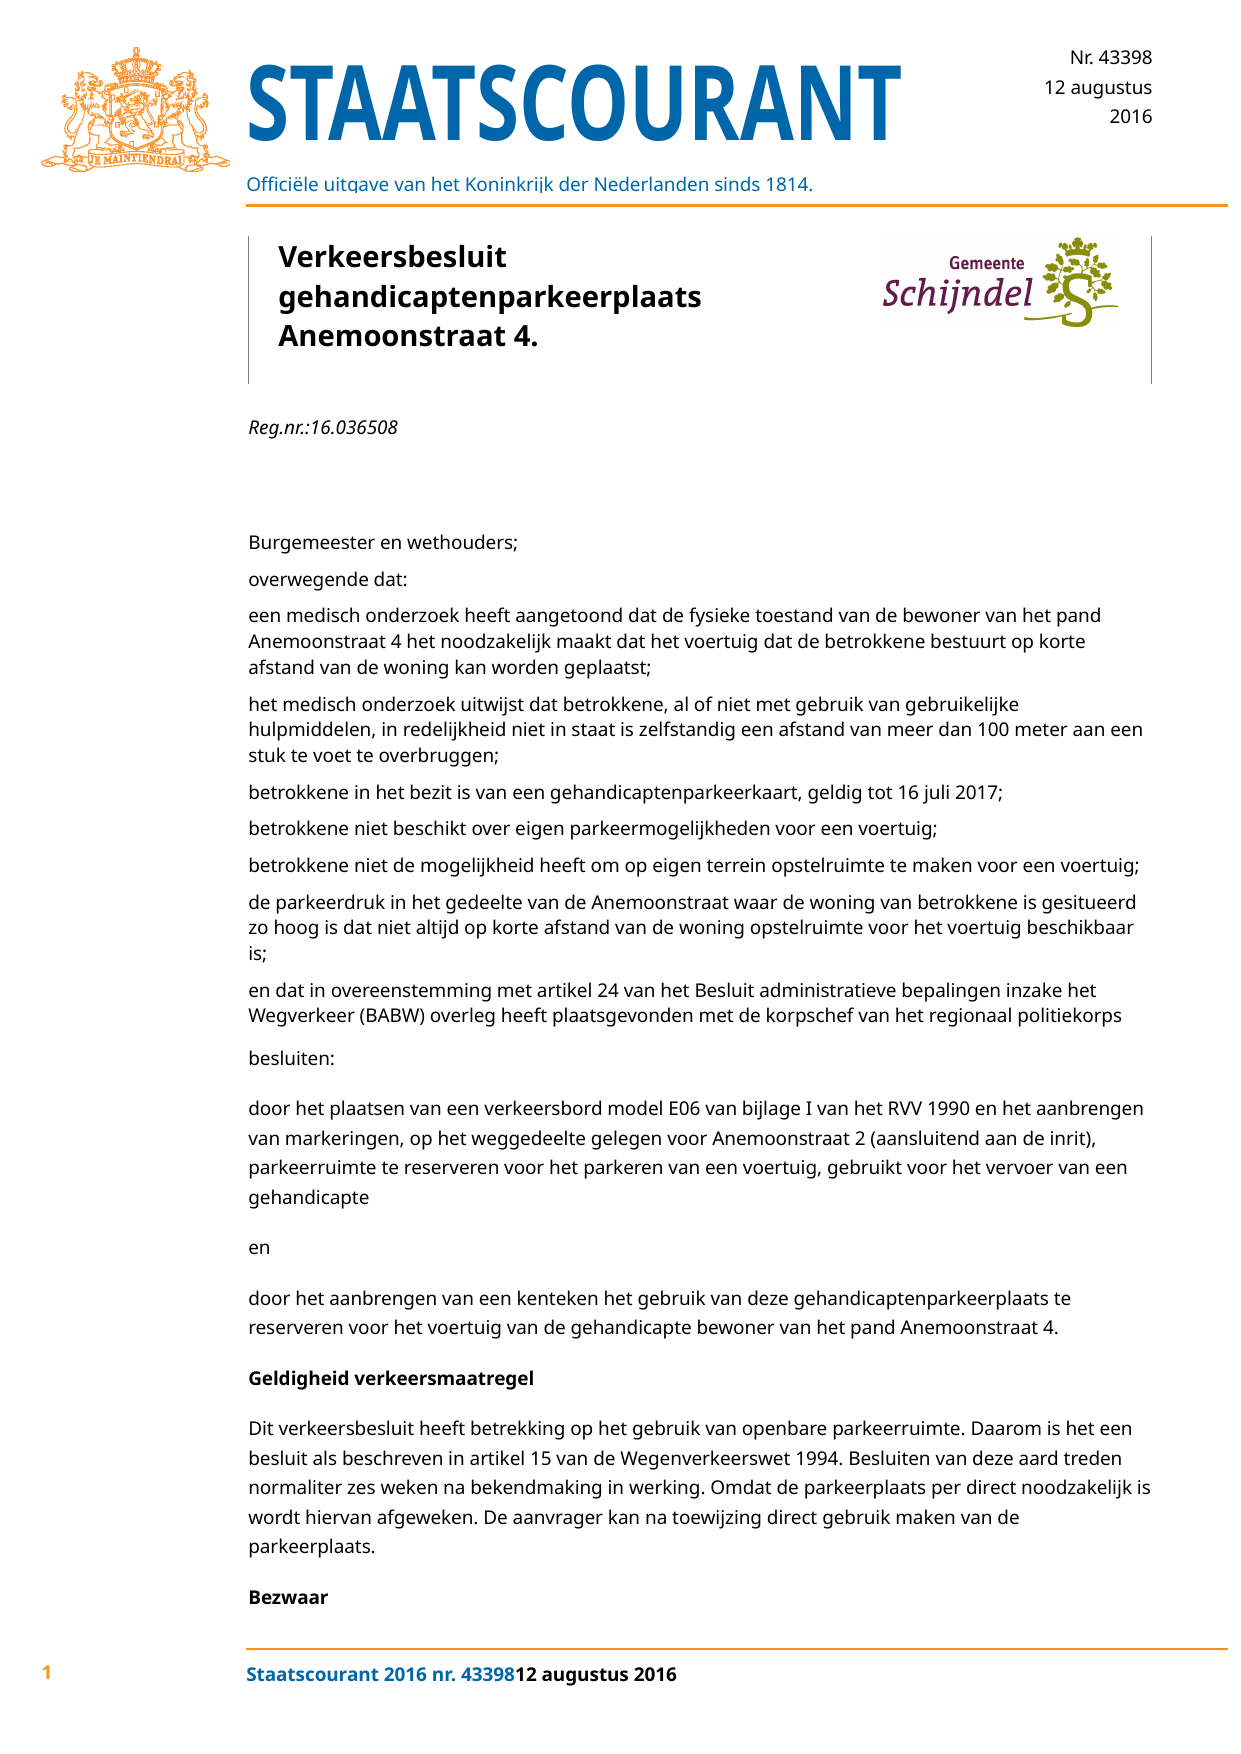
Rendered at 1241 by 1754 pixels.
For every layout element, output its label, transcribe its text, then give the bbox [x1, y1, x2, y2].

text en dat in overeenstemming met artikel 24 van het Besluit administratieve bepalingen inzake het Wegverkeer (BABW) overleg heeft plaatsgevonden met de korpschef van het regionaal politiekorps [248, 977, 1152, 1028]
text door het aanbrengen van een kenteken het gebruik van deze gehandicaptenparkeerplaats te reserveren voor het voertuig van de gehandicapte bewoner van het pand Anemoonstraat 4. [248, 1285, 1152, 1340]
text overwegende dat: [248, 566, 1152, 592]
text Dit verkeersbesluit heeft betrekking op het gebruik van openbare parkeerruimte. Daarom is het een besluit als beschreven in artikel 15 van de Wegenverkeerswet 1994. Besluiten van deze aard treden normaliter zes weken na bekendmaking in werking. Omdat de parkeerplaats per direct noodzakelijk is wordt hiervan afgeweken. De aanvrager kan na toewijzing direct gebruik maken van de parkeerplaats. [248, 1415, 1152, 1559]
table_header [850, 236, 1151, 384]
text Reg.nr.:16.036508 [248, 414, 1152, 440]
text een medisch onderzoek heeft aangetoond dat de fysieke toestand van de bewoner van het pand Anemoonstraat 4 het noodzakelijk maakt dat het voertuig dat de betrokkene bestuurt op korte afstand van de woning kan worden geplaatst; [248, 603, 1152, 680]
text besluiten: [248, 1045, 1152, 1070]
text door het plaatsen van een verkeersbord model E06 van bijlage I van het RVV 1990 en het aanbrengen van markeringen, op het weggedeelte gelegen voor Anemoonstraat 2 (aansluitend aan de inrit), parkeerruimte te reserveren voor het parkeren van een voertuig, gebruikt voor het vervoer van een gehandicapte [248, 1095, 1152, 1209]
text de parkeerdruk in het gedeelte van de Anemoonstraat waar de woning van betrokkene is gesitueerd zo hoog is dat niet altijd op korte afstand van de woning opstelruimte voor het voertuig beschikbaar is; [248, 889, 1152, 966]
picture [41, 47, 231, 172]
text betrokkene in het bezit is van een gehandicaptenparkeerkaart, geldig tot 16 juli 2017; [248, 779, 1152, 804]
text betrokkene niet beschikt over eigen parkeermogelijkheden voor een voertuig; [248, 816, 1152, 841]
text Geldigheid verkeersmaatregel [248, 1365, 1152, 1390]
text en [248, 1234, 1152, 1260]
table_header Verkeersbesluit gehandicaptenparkeerplaats Anemoonstraat 4. [249, 236, 850, 384]
picture [882, 236, 1119, 328]
text het medisch onderzoek uitwijst dat betrokkene, al of niet met gebruik van gebruikelijke hulpmiddelen, in redelijkheid niet in staat is zelfstandig een afstand van meer dan 100 meter aan een stuk te voet te overbruggen; [248, 691, 1152, 768]
text Burgemeester en wethouders; [248, 529, 1152, 555]
text betrokkene niet de mogelijkheid heeft om op eigen terrein opstelruimte te maken voor een voertuig; [248, 852, 1152, 878]
text Bezwaar [248, 1584, 1152, 1609]
